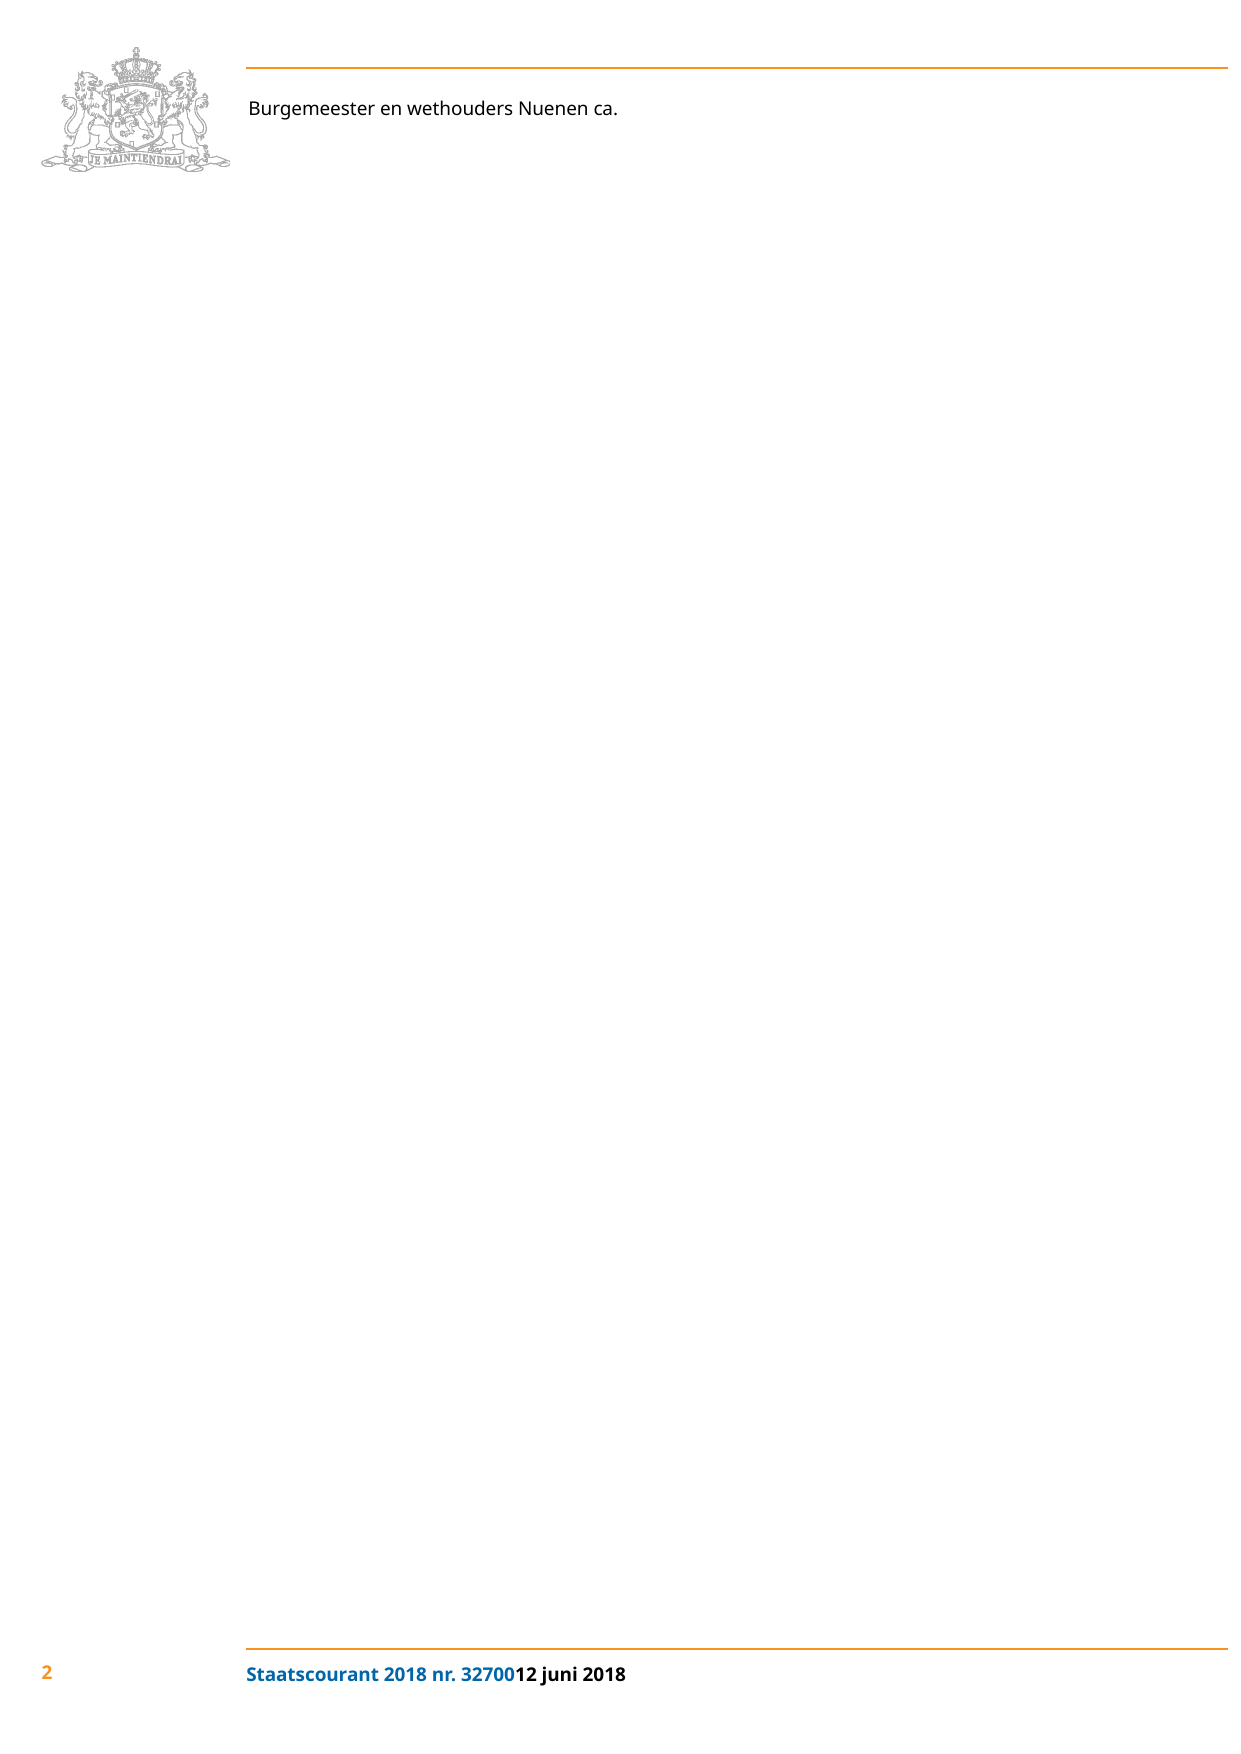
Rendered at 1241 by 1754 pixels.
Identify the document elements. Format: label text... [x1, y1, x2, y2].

picture [41, 47, 231, 172]
text Burgemeester en wethouders Nuenen ca. [248, 95, 1152, 121]
